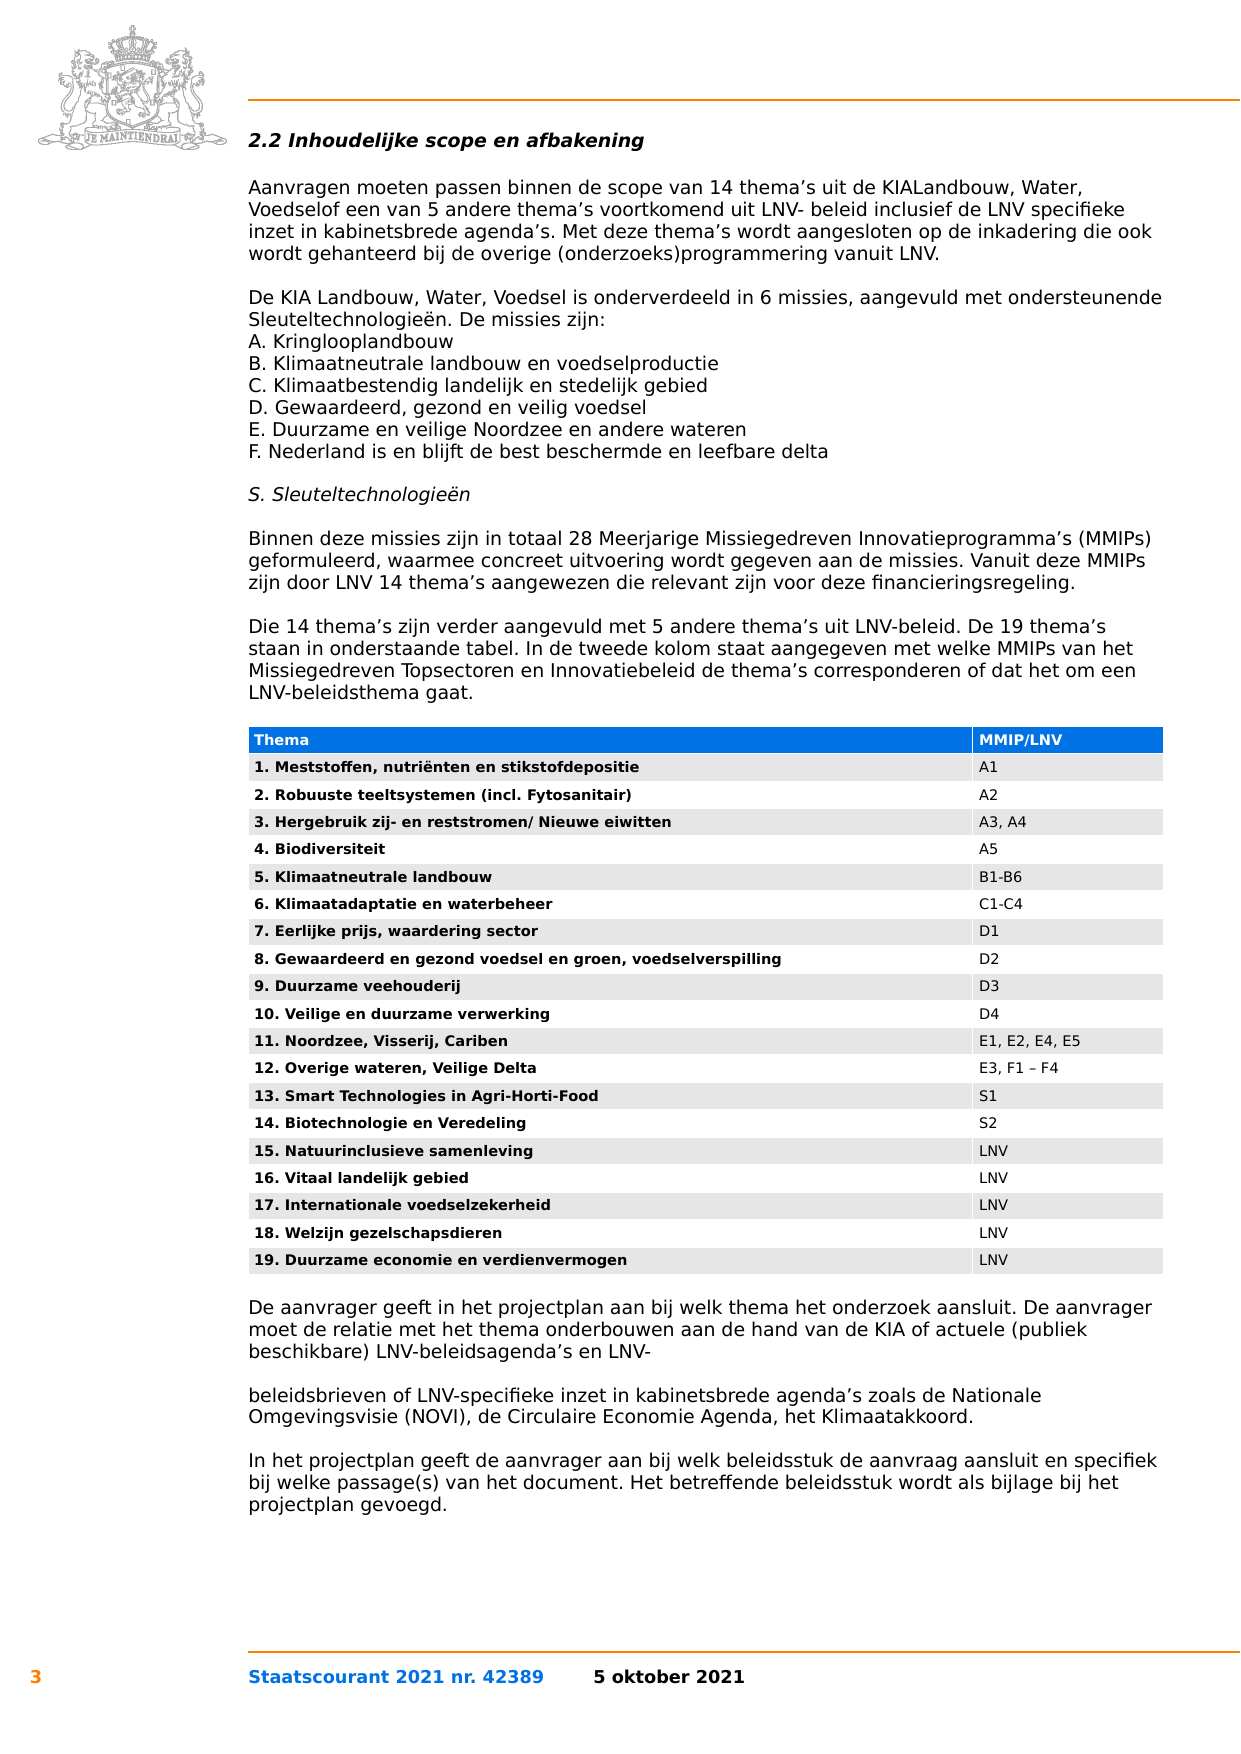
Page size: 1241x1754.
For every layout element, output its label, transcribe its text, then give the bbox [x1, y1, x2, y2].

table_cell D2 [973, 946, 1163, 972]
table_cell S2 [973, 1110, 1163, 1137]
table_cell 3. Hergebruik zij- en reststromen/ Nieuwe eiwitten [249, 809, 972, 835]
text In het projectplan geeft de aanvrager aan bij welk beleidsstuk de aanvraag aansluit en specifiek bij welke passage(s) van het document. Het betreffende beleidsstuk wordt als bijlage bij het projectplan gevoegd. [248, 1450, 1163, 1516]
text Die 14 thema’s zijn verder aangevuld met 5 andere thema’s uit LNV-beleid. De 19 thema’s staan in onderstaande tabel. In de tweede kolom staat aangegeven met welke MMIPs van het Missiegedreven Topsectoren en Innovatiebeleid de thema’s corresponderen of dat het om een LNV-beleidsthema gaat. [248, 616, 1163, 704]
table_cell 5. Klimaatneutrale landbouw [249, 864, 972, 890]
table_cell LNV [973, 1138, 1163, 1164]
table_cell 8. Gewaardeerd en gezond voedsel en groen, voedselverspilling [249, 946, 972, 972]
text F. Nederland is en blijft de best beschermde en leefbare delta [248, 441, 1163, 462]
table_cell E1, E2, E4, E5 [973, 1028, 1163, 1054]
table_cell C1-C4 [973, 891, 1163, 918]
table_cell LNV [973, 1248, 1163, 1274]
text B. Klimaatneutrale landbouw en voedselproductie [248, 353, 1163, 374]
table_cell A2 [973, 782, 1163, 808]
table_cell 17. Internationale voedselzekerheid [249, 1193, 972, 1219]
table_cell B1-B6 [973, 864, 1163, 890]
table_cell 6. Klimaatadaptatie en waterbeheer [249, 891, 972, 918]
table_cell D1 [973, 919, 1163, 945]
picture [38, 25, 227, 150]
table_cell LNV [973, 1220, 1163, 1246]
text D. Gewaardeerd, gezond en veilig voedsel [248, 397, 1163, 418]
table_cell S1 [973, 1083, 1163, 1109]
table_cell 1. Meststoffen, nutriënten en stikstofdepositie [249, 754, 972, 781]
text A. Kringlooplandbouw [248, 331, 1163, 353]
table_cell 15. Natuurinclusieve samenleving [249, 1138, 972, 1164]
table_cell 12. Overige wateren, Veilige Delta [249, 1056, 972, 1082]
text E. Duurzame en veilige Noordzee en andere wateren [248, 418, 1163, 441]
table_cell D3 [973, 974, 1163, 1000]
table_cell 13. Smart Technologies in Agri-Horti-Food [249, 1083, 972, 1109]
table_cell 7. Eerlijke prijs, waardering sector [249, 919, 972, 945]
table_cell 9. Duurzame veehouderij [249, 974, 972, 1000]
text Binnen deze missies zijn in totaal 28 Meerjarige Missiegedreven Innovatieprogramma’s (MMIPs) geformuleerd, waarmee concreet uitvoering wordt gegeven aan de missies. Vanuit deze MMIPs zijn door LNV 14 thema’s aangewezen die relevant zijn voor deze financieringsregeling. [248, 528, 1163, 594]
table_cell 11. Noordzee, Visserij, Cariben [249, 1028, 972, 1054]
table_cell LNV [973, 1165, 1163, 1192]
text De aanvrager geeft in het projectplan aan bij welk thema het onderzoek aansluit. De aanvrager moet de relatie met het thema onderbouwen aan de hand van de KIA of actuele (publiek beschikbare) LNV-beleidsagenda’s en LNV- [248, 1297, 1163, 1363]
subtitle S. Sleuteltechnologieën [248, 484, 1163, 506]
table_cell 4. Biodiversiteit [249, 836, 972, 863]
table_cell LNV [973, 1193, 1163, 1219]
text beleidsbrieven of LNV-specifieke inzet in kabinetsbrede agenda’s zoals de Nationale Omgevingsvisie (NOVI), de Circulaire Economie Agenda, het Klimaatakkoord. [248, 1384, 1163, 1428]
table_cell A3, A4 [973, 809, 1163, 835]
table_cell 16. Vitaal landelijk gebied [249, 1165, 972, 1192]
text De KIA Landbouw, Water, Voedsel is onderverdeeld in 6 missies, aangevuld met ondersteunende Sleuteltechnologieën. De missies zijn: [248, 287, 1163, 331]
text Aanvragen moeten passen binnen de scope van 14 thema’s uit de KIALandbouw, Water, Voedselof een van 5 andere thema’s voortkomend uit LNV- beleid inclusief de LNV specifieke inzet in kabinetsbrede agenda’s. Met deze thema’s wordt aangesloten op de inkadering die ook wordt gehanteerd bij de overige (onderzoeks)programmering vanuit LNV. [248, 177, 1163, 265]
subtitle 2.2 Inhoudelijke scope en afbakening [248, 130, 1163, 152]
table_cell 19. Duurzame economie en verdienvermogen [249, 1248, 972, 1274]
table_header MMIP/LNV [973, 727, 1163, 753]
table_cell 2. Robuuste teeltsystemen (incl. Fytosanitair) [249, 782, 972, 808]
table_cell D4 [973, 1001, 1163, 1027]
table_header Thema [249, 727, 972, 753]
text C. Klimaatbestendig landelijk en stedelijk gebied [248, 374, 1163, 397]
table_cell 18. Welzijn gezelschapsdieren [249, 1220, 972, 1246]
table_cell E3, F1 – F4 [973, 1056, 1163, 1082]
table_cell A1 [973, 754, 1163, 781]
table_cell 14. Biotechnologie en Veredeling [249, 1110, 972, 1137]
table_cell 10. Veilige en duurzame verwerking [249, 1001, 972, 1027]
table_cell A5 [973, 836, 1163, 863]
